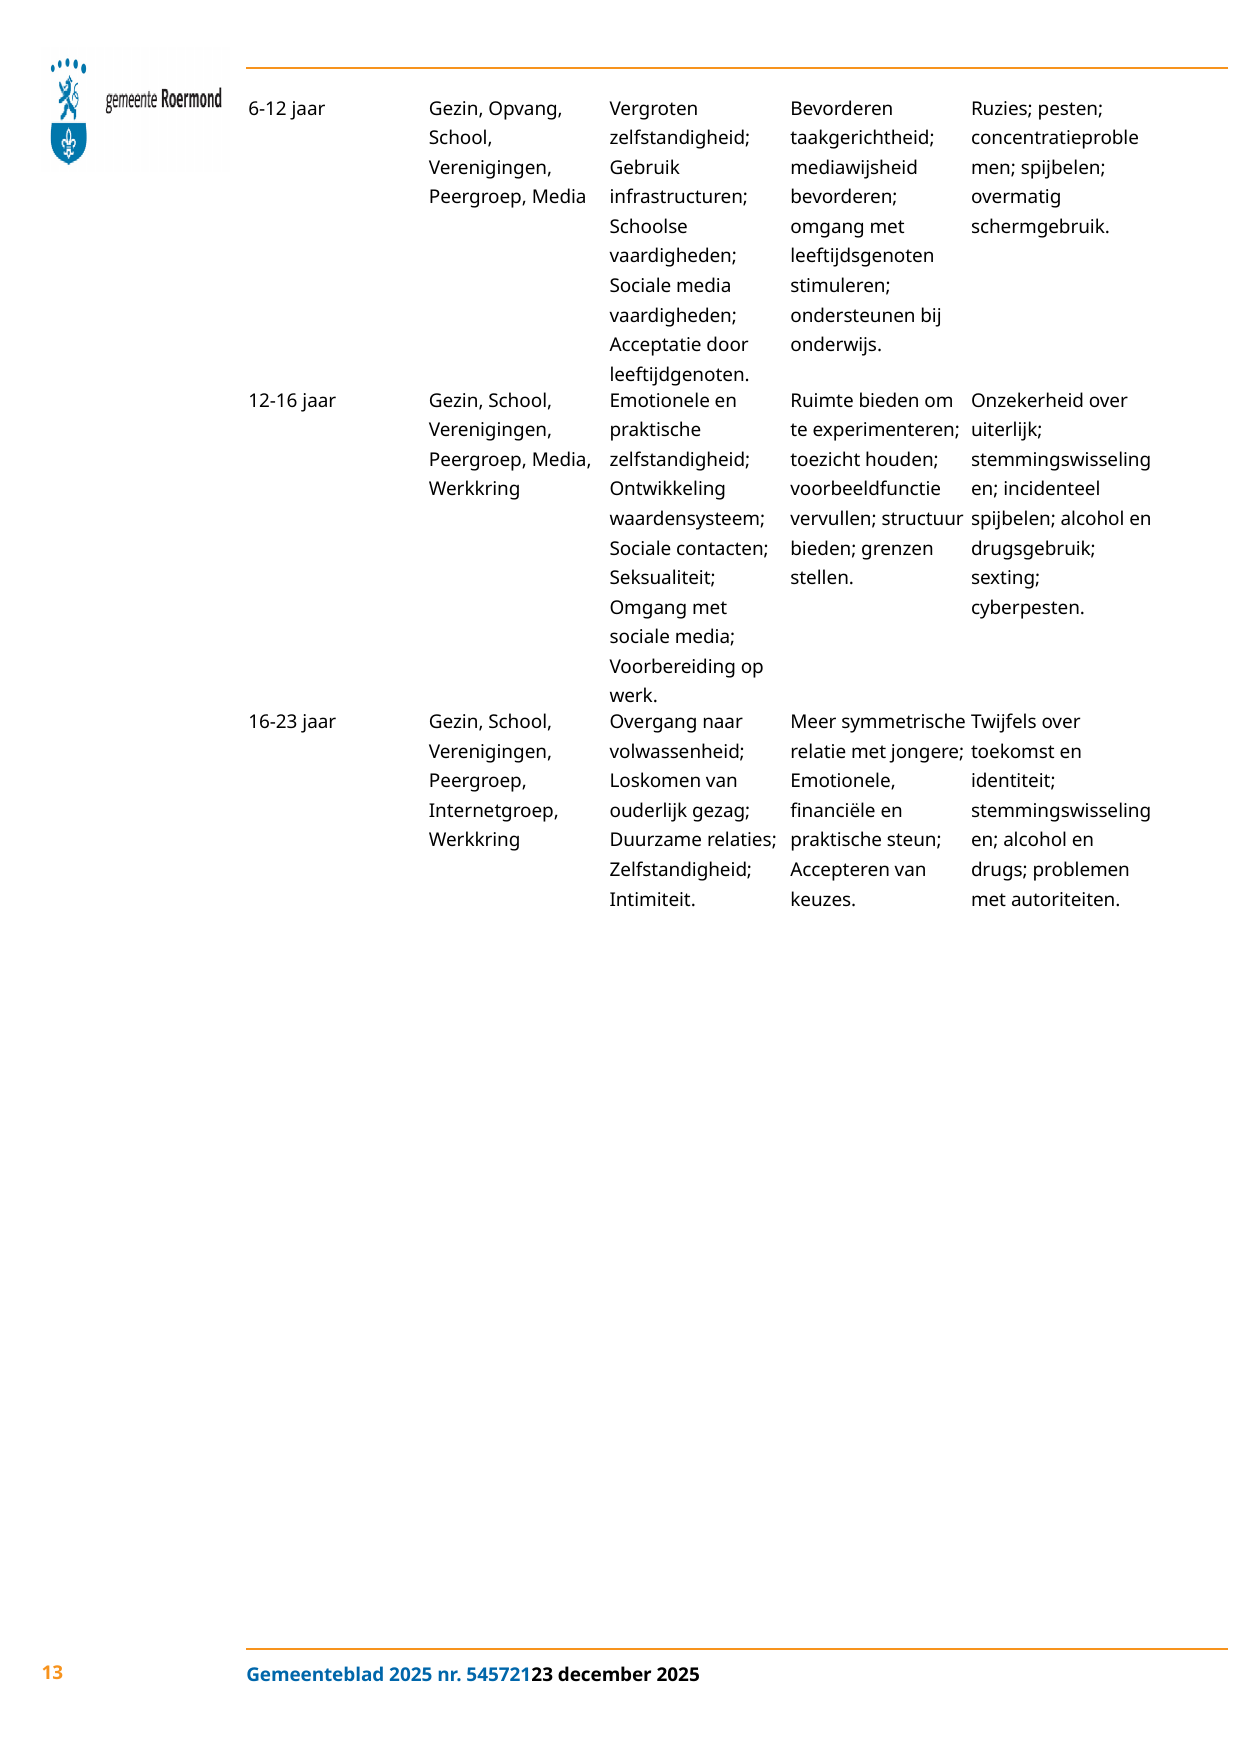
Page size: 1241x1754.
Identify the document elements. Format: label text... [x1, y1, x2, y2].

table_cell Bevorderen taakgerichtheid; mediawijsheid bevorderen; omgang met leeftijdsgenoten stimuleren; ondersteunen bij onderwijs. [790, 95, 971, 387]
table_cell Emotionele en praktische zelfstandigheid; Ontwikkeling waardensysteem; Sociale contacten; Seksualiteit; Omgang met sociale media; Voorbereiding op werk. [609, 387, 790, 708]
table_cell Vergroten zelfstandigheid; Gebruik infrastructuren; Schoolse vaardigheden; Sociale media vaardigheden; Acceptatie door leeftijdgenoten. [609, 95, 790, 387]
table_cell Twijfels over toekomst en identiteit; stemmingswisselingen; alcohol en drugs; problemen met autoriteiten. [971, 708, 1152, 912]
table_cell 6-12 jaar [248, 95, 429, 387]
table_cell Overgang naar volwassenheid; Loskomen van ouderlijk gezag; Duurzame relaties; Zelfstandigheid; Intimiteit. [609, 708, 790, 912]
table_cell Onzekerheid over uiterlijk; stemmingswisselingen; incidenteel spijbelen; alcohol en drugsgebruik; sexting; cyberpesten. [971, 387, 1152, 708]
picture [41, 47, 231, 172]
table_cell Gezin, School, Verenigingen, Peergroep, Media, Werkkring [429, 387, 609, 708]
table_cell Gezin, Opvang, School, Verenigingen, Peergroep, Media [429, 95, 609, 387]
table_cell 12-16 jaar [248, 387, 429, 708]
table_cell Meer symmetrische relatie met jongere; Emotionele, financiële en praktische steun; Accepteren van keuzes. [790, 708, 971, 912]
table_cell Gezin, School, Verenigingen, Peergroep, Internetgroep, Werkkring [429, 708, 609, 912]
table_cell 16-23 jaar [248, 708, 429, 912]
table_cell Ruimte bieden om te experimenteren; toezicht houden; voorbeeldfunctie vervullen; structuur bieden; grenzen stellen. [790, 387, 971, 708]
table_cell Ruzies; pesten; concentratieproblemen; spijbelen; overmatig schermgebruik. [971, 95, 1152, 387]
